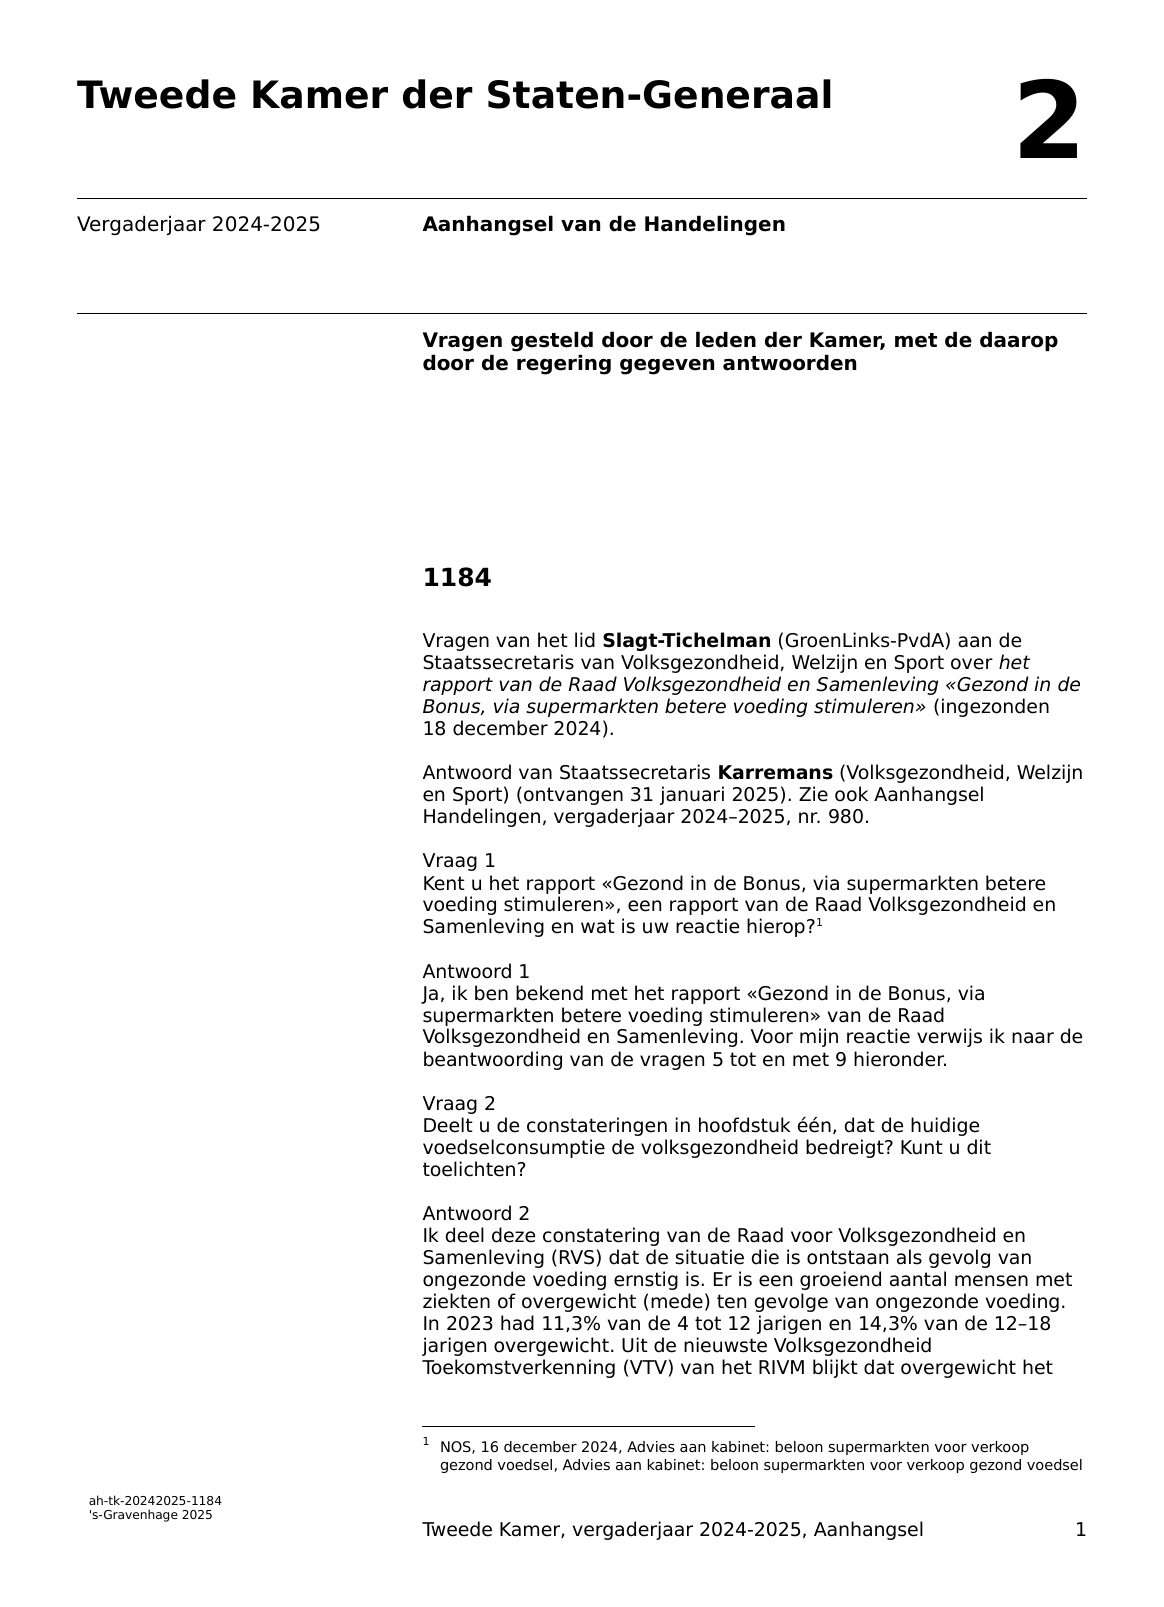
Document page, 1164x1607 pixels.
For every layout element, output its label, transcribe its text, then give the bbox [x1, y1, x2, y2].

text NOS, 16 december 2024, Advies aan kabinet: beloon supermarkten voor verkoop gezond voedsel, Advies aan kabinet: beloon supermarkten voor verkoop gezond voedsel [422, 1435, 1087, 1474]
text Vraag 1 [422, 850, 1087, 872]
text Antwoord van Staatssecretaris Karremans (Volksgezondheid, Welzijn en Sport) (ontvangen 31 januari 2025). Zie ook Aanhangsel Handelingen, vergaderjaar 2024–2025, nr. 980. [422, 762, 1087, 828]
table_cell Vragen gesteld door de leden der Kamer, met de daarop door de regering gegeven antwoorden [422, 314, 1087, 375]
text 's-Gravenhage 2025 [88, 1508, 323, 1522]
text Antwoord 2 [422, 1203, 1087, 1225]
table_cell Vergaderjaar 2024-2025 [77, 199, 422, 313]
text Vragen van het lid Slagt-Tichelman (GroenLinks-PvdA) aan de Staatssecretaris van Volksgezondheid, Welzijn en Sport over het rapport van de Raad Volksgezondheid en Samenleving «Gezond in de Bonus, via supermarkten betere voeding stimuleren» (ingezonden 18 december 2024). [422, 630, 1087, 740]
text Deelt u de constateringen in hoofdstuk één, dat de huidige voedselconsumptie de volksgezondheid bedreigt? Kunt u dit toelichten? [422, 1114, 1087, 1181]
text Antwoord 1 [422, 961, 1087, 982]
table_header Tweede Kamer der Staten-Generaal [77, 59, 886, 198]
table_cell [77, 314, 422, 375]
table_cell Aanhangsel van de Handelingen [422, 199, 1087, 313]
table_header 2 [886, 59, 1087, 198]
text Vraag 2 [422, 1093, 1087, 1114]
text Ja, ik ben bekend met het rapport «Gezond in de Bonus, via supermarkten betere voeding stimuleren» van de Raad Volksgezondheid en Samenleving. Voor mijn reactie verwijs ik naar de beantwoording van de vragen 5 tot en met 9 hieronder. [422, 982, 1087, 1070]
text Ik deel deze constatering van de Raad voor Volksgezondheid en Samenleving (RVS) dat de situatie die is ontstaan als gevolg van ongezonde voeding ernstig is. Er is een groeiend aantal mensen met ziekten of overgewicht (mede) ten gevolge van ongezonde voeding. [422, 1225, 1087, 1313]
text Kent u het rapport «Gezond in de Bonus, via supermarkten betere voeding stimuleren», een rapport van de Raad Volksgezondheid en Samenleving en wat is uw reactie hierop? [422, 872, 1087, 938]
text 1184 [422, 563, 1087, 592]
text In 2023 had 11,3% van de 4 tot 12 jarigen en 14,3% van de 12–18 jarigen overgewicht. Uit de nieuwste Volksgezondheid Toekomstverkenning (VTV) van het RIVM blijkt dat overgewicht het [422, 1313, 1087, 1378]
text ah-tk-20242025-1184 [88, 1494, 323, 1508]
